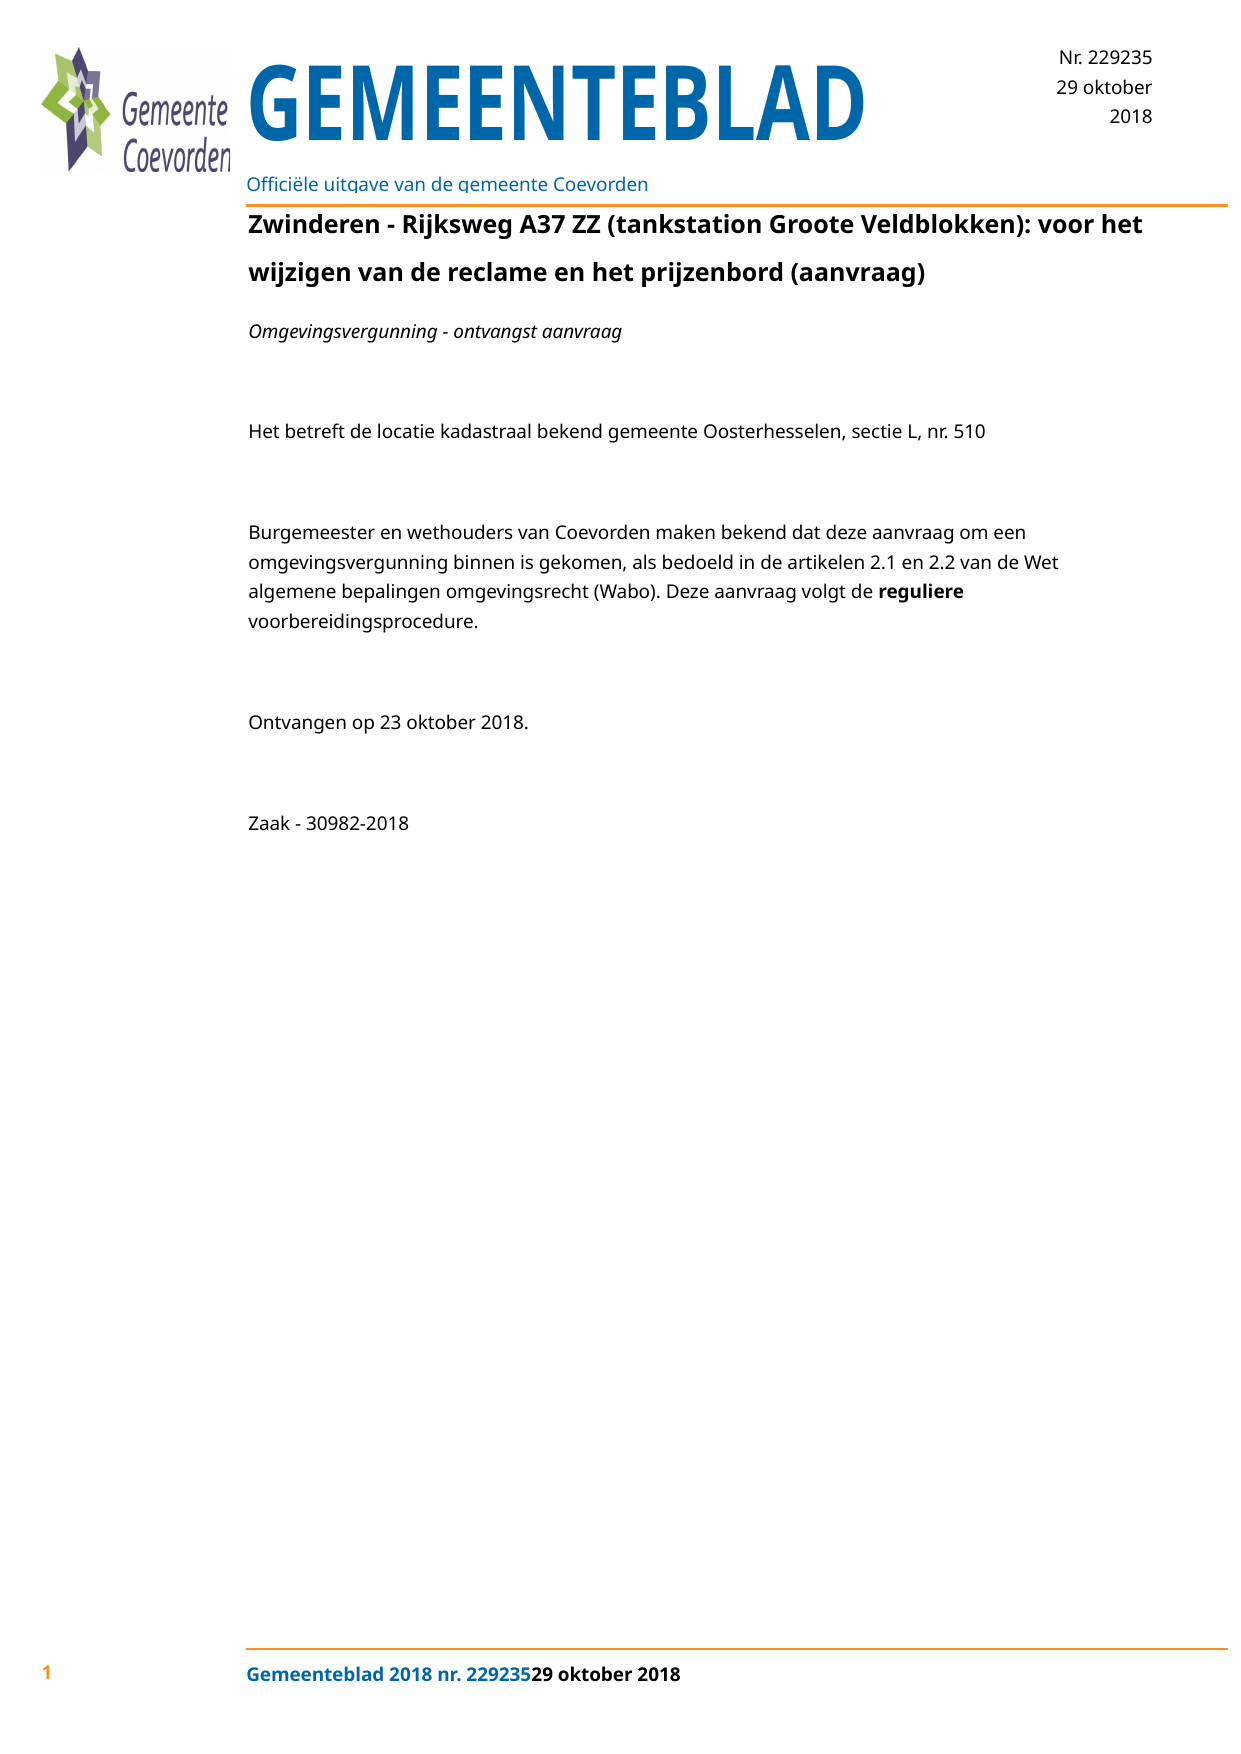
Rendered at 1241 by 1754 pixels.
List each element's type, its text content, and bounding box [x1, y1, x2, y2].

text Omgevingsvergunning - ontvangst aanvraag [248, 318, 1152, 344]
text Ontvangen op 23 oktober 2018. [248, 709, 1152, 735]
text Zaak - 30982-2018 [248, 810, 1152, 836]
text Zwinderen - Rijksweg A37 ZZ (tankstation Groote Veldblokken): voor het wijzigen van de reclame en het prijzenbord (aanvraag) [248, 207, 1152, 288]
picture [41, 47, 231, 172]
text Burgemeester en wethouders van Coevorden maken bekend dat deze aanvraag om een omgevingsvergunning binnen is gekomen, als bedoeld in de artikelen 2.1 en 2.2 van de Wet algemene bepalingen omgevingsrecht (Wabo). Deze aanvraag volgt de reguliere voorbereidingsprocedure. [248, 519, 1152, 634]
text Het betreft de locatie kadastraal bekend gemeente Oosterhesselen, sectie L, nr. 510 [248, 419, 1152, 444]
